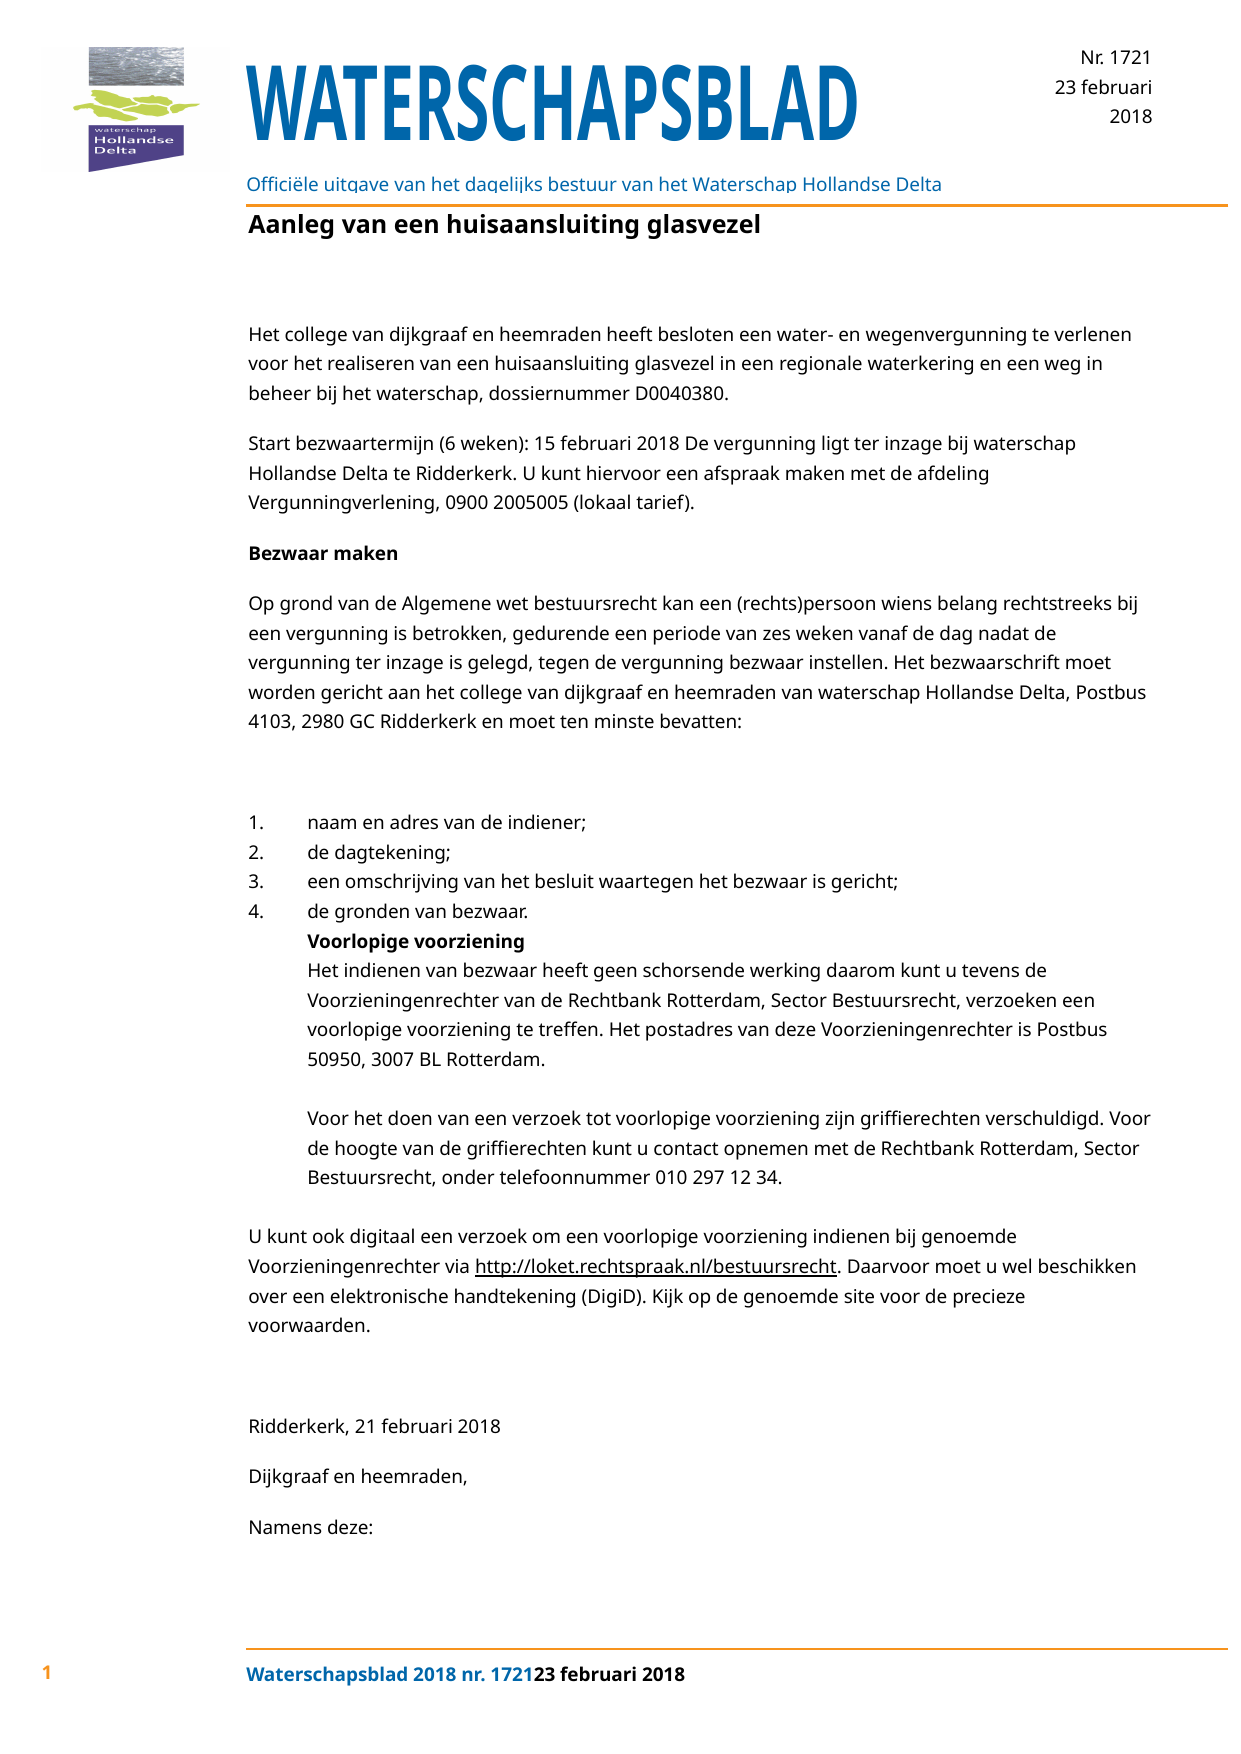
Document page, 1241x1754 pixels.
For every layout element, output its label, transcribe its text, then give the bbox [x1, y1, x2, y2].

text Namens deze: [248, 1514, 1152, 1540]
list Voor het doen van een verzoek tot voorlopige voorziening zijn griffierechten verschuldigd. Voor de hoogte van de griffierechten kunt u contact opnemen met de Rechtbank Rotterdam, Sector Bestuursrecht, onder telefoonnummer 010 297 12 34. [248, 1105, 1152, 1190]
list Het indienen van bezwaar heeft geen schorsende werking daarom kunt u tevens de Voorzieningenrechter van de Rechtbank Rotterdam, Sector Bestuursrecht, verzoeken een voorlopige voorziening te treffen. Het postadres van deze Voorzieningenrechter is Postbus 50950, 3007 BL Rotterdam. [248, 957, 1152, 1072]
text Bezwaar maken [248, 540, 1152, 566]
picture [41, 47, 231, 172]
list de dagtekening; [248, 839, 1152, 865]
list Voorlopige voorziening [248, 928, 1152, 953]
text Start bezwaartermijn (6 weken): 15 februari 2018 De vergunning ligt ter inzage bij waterschap Hollandse Delta te Ridderkerk. U kunt hiervoor een afspraak maken met de afdeling Vergunningverlening, 0900 2005005 (lokaal tarief). [248, 430, 1152, 515]
text Aanleg van een huisaansluiting glasvezel [248, 207, 1152, 241]
text Op grond van de Algemene wet bestuursrecht kan een (rechts)persoon wiens belang rechtstreeks bij een vergunning is betrokken, gedurende een periode van zes weken vanaf de dag nadat de vergunning ter inzage is gelegd, tegen de vergunning bezwaar instellen. Het bezwaarschrift moet worden gericht aan het college van dijkgraaf en heemraden van waterschap Hollandse Delta, Postbus 4103, 2980 GC Ridderkerk en moet ten minste bevatten: [248, 590, 1152, 734]
text U kunt ook digitaal een verzoek om een voorlopige voorziening indienen bij genoemde Voorzieningenrechter via http://loket.rechtspraak.nl/bestuursrecht. Daarvoor moet u wel beschikken over een elektronische handtekening (DigiD). Kijk op de genoemde site voor de precieze voorwaarden. [248, 1224, 1152, 1338]
list een omschrijving van het besluit waartegen het bezwaar is gericht; [248, 869, 1152, 894]
text Het college van dijkgraaf en heemraden heeft besloten een water- en wegenvergunning te verlenen voor het realiseren van een huisaansluiting glasvezel in een regionale waterkering en een weg in beheer bij het waterschap, dossiernummer D0040380. [248, 321, 1152, 406]
list naam en adres van de indiener; [248, 809, 1152, 835]
list de gronden van bezwaar. [248, 898, 1152, 924]
text Dijkgraaf en heemraden, [248, 1464, 1152, 1489]
text Ridderkerk, 21 februari 2018 [248, 1413, 1152, 1439]
